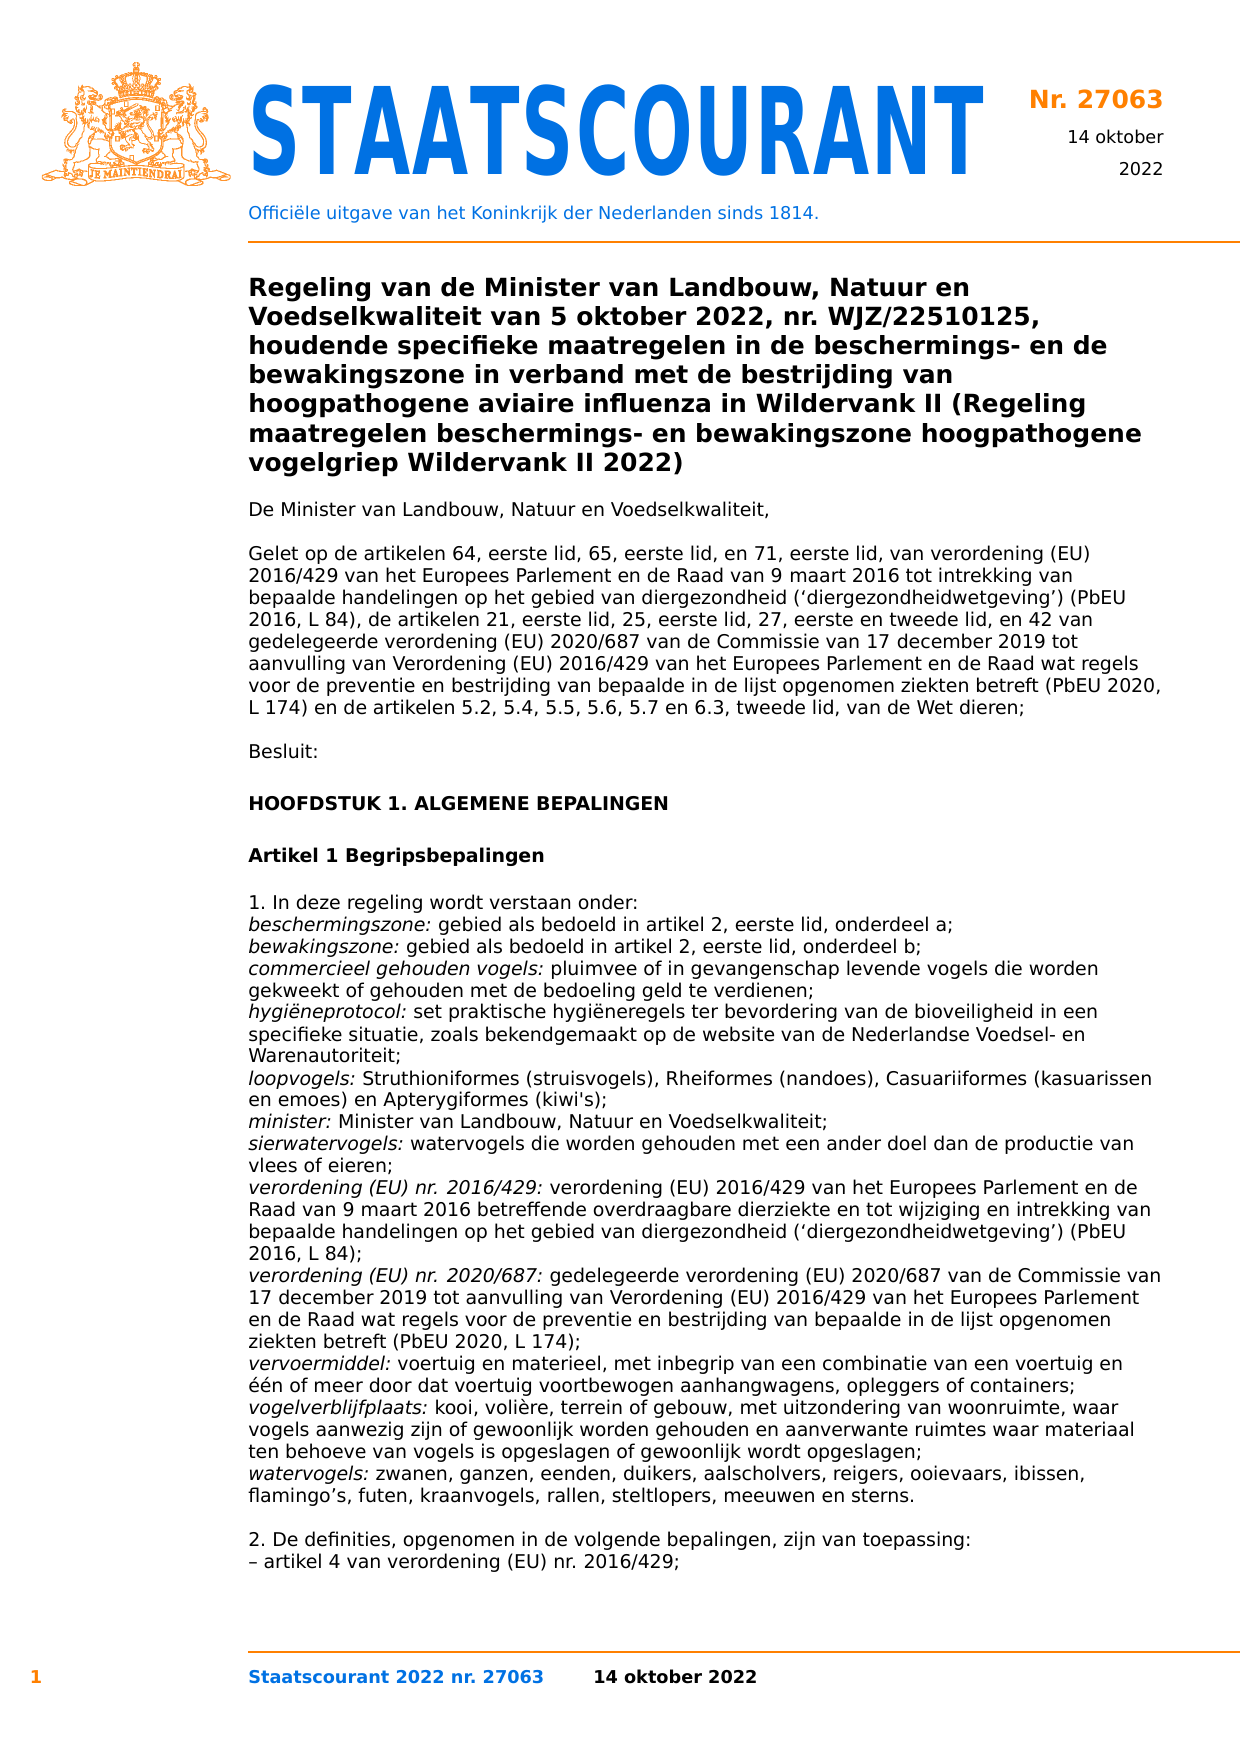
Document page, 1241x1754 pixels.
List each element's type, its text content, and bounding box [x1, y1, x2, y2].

text vervoermiddel: voertuig en materieel, met inbegrip van een combinatie van een voertuig en één of meer door dat voertuig voortbewogen aanhangwagens, opleggers of containers; [248, 1353, 1163, 1397]
subtitle Regeling van de Minister van Landbouw, Natuur en Voedselkwaliteit van 5 oktober 2022, nr. WJZ/22510125, houdende specifieke maatregelen in de beschermings- en de bewakingszone in verband met de bestrijding van hoogpathogene aviaire influenza in Wildervank II (Regeling maatregelen beschermings- en bewakingszone hoogpathogene vogelgriep Wildervank II 2022) [248, 273, 1163, 477]
text hygiëneprotocol: set praktische hygiëneregels ter bevordering van de bioveiligheid in een specifieke situatie, zoals bekendgemaakt op de website van de Nederlandse Voedsel- en Warenautoriteit; [248, 1001, 1163, 1067]
text verordening (EU) nr. 2016/429: verordening (EU) 2016/429 van het Europees Parlement en de Raad van 9 maart 2016 betreffende overdraagbare dierziekte en tot wijziging en intrekking van bepaalde handelingen op het gebied van diergezondheid (‘diergezondheidwetgeving’) (PbEU 2016, L 84); [248, 1177, 1163, 1265]
table_cell Officiële uitgave van het Koninkrijk der Nederlanden sinds 1814. [248, 203, 1240, 241]
text verordening (EU) nr. 2020/687: gedelegeerde verordening (EU) 2020/687 van de Commissie van 17 december 2019 tot aanvulling van Verordening (EU) 2016/429 van het Europees Parlement en de Raad wat regels voor de preventie en bestrijding van bepaalde in de lijst opgenomen ziekten betreft (PbEU 2020, L 174); [248, 1265, 1163, 1353]
text bewakingszone: gebied als bedoeld in artikel 2, eerste lid, onderdeel b; [248, 936, 1163, 957]
text beschermingszone: gebied als bedoeld in artikel 2, eerste lid, onderdeel a; [248, 913, 1163, 936]
text 1. In deze regeling wordt verstaan onder: [248, 892, 1163, 913]
table_header Nr. 27063 [998, 62, 1240, 121]
table_cell 2022 [998, 153, 1240, 203]
text minister: Minister van Landbouw, Natuur en Voedselkwaliteit; [248, 1111, 1163, 1133]
text vogelverblijfplaats: kooi, volière, terrein of gebouw, met uitzondering van woonruimte, waar vogels aanwezig zijn of gewoonlijk worden gehouden en aanverwante ruimtes waar materiaal ten behoeve van vogels is opgeslagen of gewoonlijk wordt opgeslagen; [248, 1397, 1163, 1463]
text sierwatervogels: watervogels die worden gehouden met een ander doel dan de productie van vlees of eieren; [248, 1133, 1163, 1177]
text – artikel 4 van verordening (EU) nr. 2016/429; [248, 1551, 1163, 1573]
text commercieel gehouden vogels: pluimvee of in gevangenschap levende vogels die worden gekweekt of gehouden met de bedoeling geld te verdienen; [248, 957, 1163, 1001]
table_header [25, 62, 248, 241]
text Besluit: [248, 741, 1163, 763]
text loopvogels: Struthioniformes (struisvogels), Rheiformes (nandoes), Casuariiformes (kasuarissen en emoes) en Apterygiformes (kiwi's); [248, 1067, 1163, 1111]
table_header STAATSCOURANT [248, 62, 998, 203]
picture [41, 62, 231, 186]
text 2. De definities, opgenomen in de volgende bepalingen, zijn van toepassing: [248, 1529, 1163, 1551]
text Gelet op de artikelen 64, eerste lid, 65, eerste lid, en 71, eerste lid, van verordening (EU) 2016/429 van het Europees Parlement en de Raad van 9 maart 2016 tot intrekking van bepaalde handelingen op het gebied van diergezondheid (‘diergezondheidwetgeving’) (PbEU 2016, L 84), de artikelen 21, eerste lid, 25, eerste lid, 27, eerste en tweede lid, en 42 van gedelegeerde verordening (EU) 2020/687 van de Commissie van 17 december 2019 tot aanvulling van Verordening (EU) 2016/429 van het Europees Parlement en de Raad wat regels voor de preventie en bestrijding van bepaalde in de lijst opgenomen ziekten betreft (PbEU 2020, L 174) en de artikelen 5.2, 5.4, 5.5, 5.6, 5.7 en 6.3, tweede lid, van de Wet dieren; [248, 543, 1163, 719]
table_cell 14 oktober [998, 121, 1240, 153]
subtitle Artikel 1 Begripsbepalingen [248, 844, 1163, 867]
subtitle HOOFDSTUK 1. ALGEMENE BEPALINGEN [248, 793, 1163, 814]
text watervogels: zwanen, ganzen, eenden, duikers, aalscholvers, reigers, ooievaars, ibissen, flamingo’s, futen, kraanvogels, rallen, steltlopers, meeuwen en sterns. [248, 1463, 1163, 1507]
text De Minister van Landbouw, Natuur en Voedselkwaliteit, [248, 499, 1163, 521]
